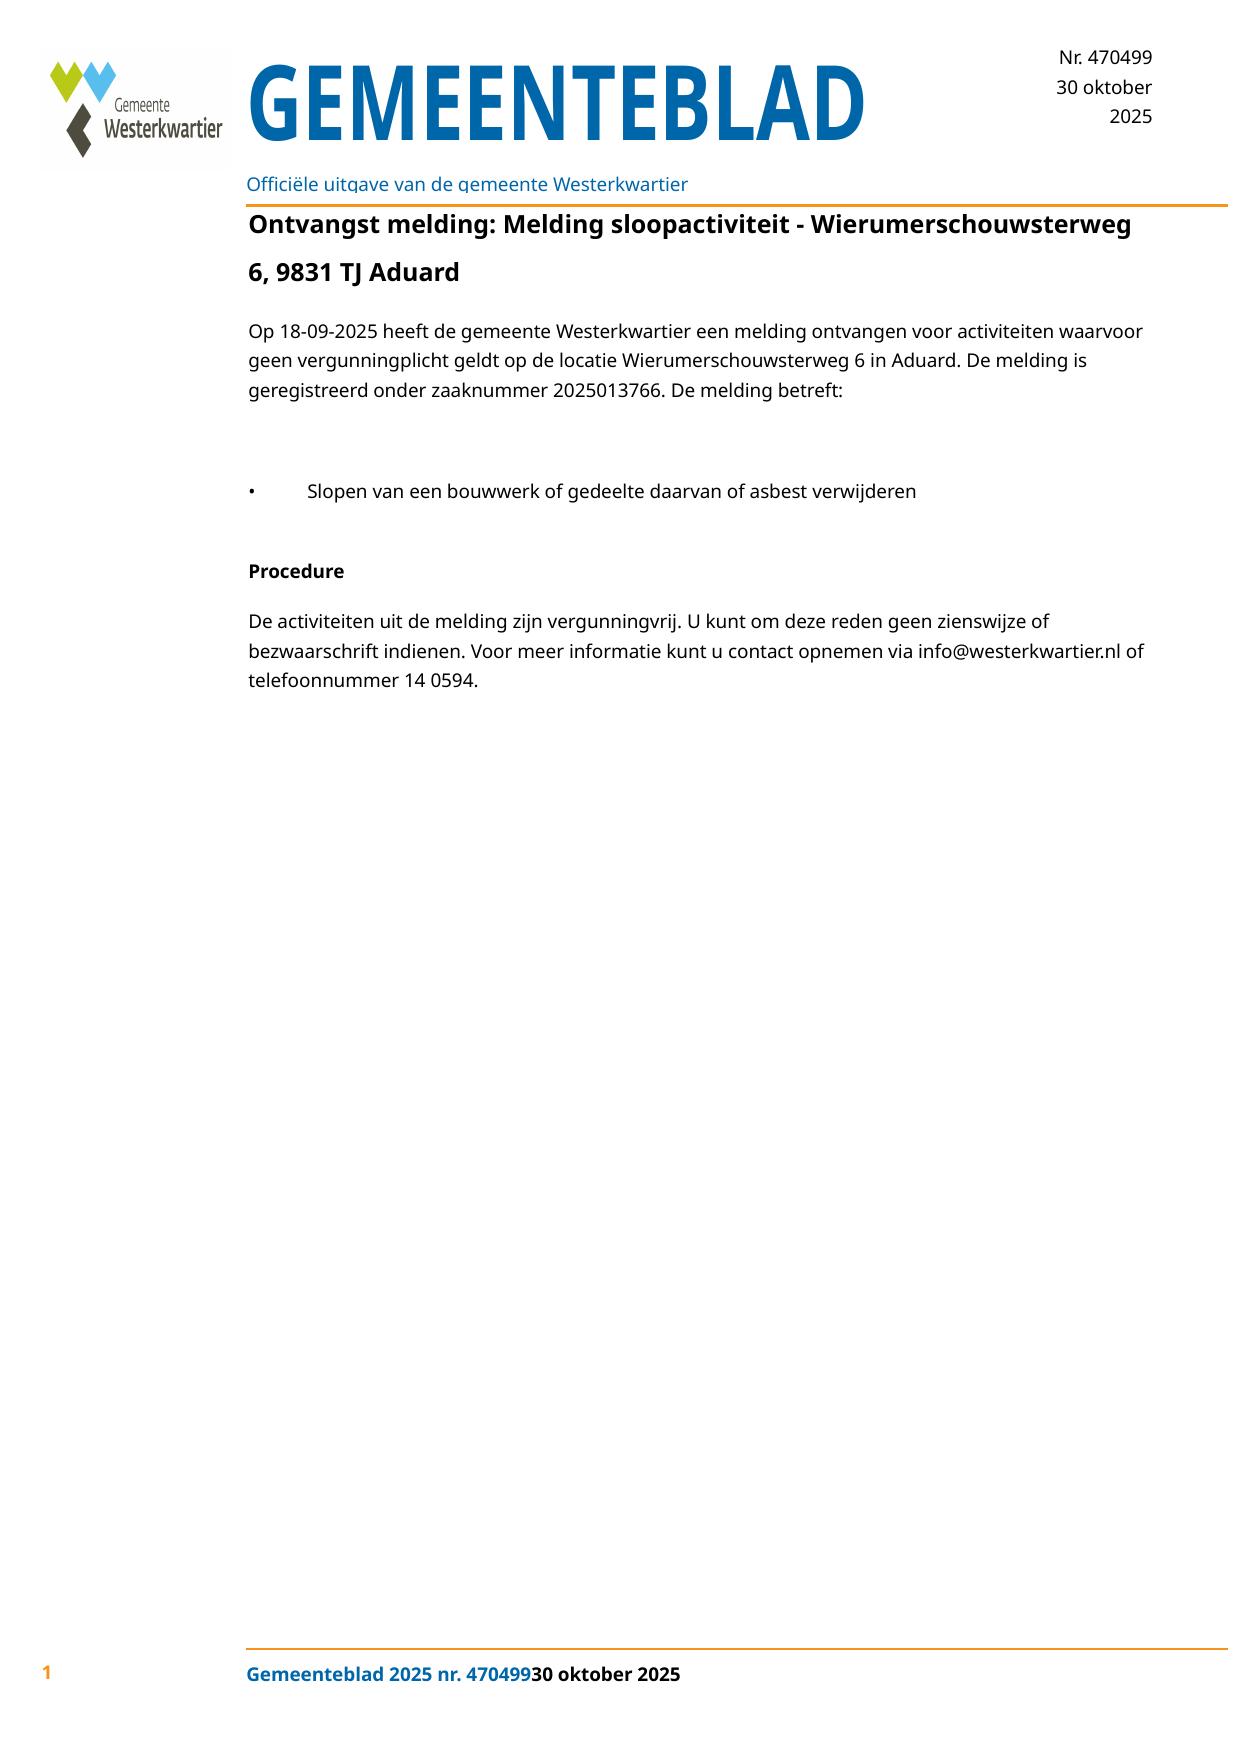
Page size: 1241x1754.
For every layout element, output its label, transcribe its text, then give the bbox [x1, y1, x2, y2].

text Ontvangst melding: Melding sloopactiviteit - Wierumerschouwsterweg 6, 9831 TJ Aduard [248, 207, 1152, 288]
text Procedure [248, 558, 1152, 584]
text De activiteiten uit de melding zijn vergunningvrij. U kunt om deze reden geen zienswijze of bezwaarschrift indienen. Voor meer informatie kunt u contact opnemen via info@westerkwartier.nl of telefoonnummer 14 0594. [248, 608, 1152, 693]
list Slopen van een bouwwerk of gedeelte daarvan of asbest verwijderen [248, 478, 1152, 504]
text Op 18-09-2025 heeft de gemeente Westerkwartier een melding ontvangen voor activiteiten waarvoor geen vergunningplicht geldt op de locatie Wierumerschouwsterweg 6 in Aduard. De melding is geregistreerd onder zaaknummer 2025013766. De melding betreft: [248, 318, 1152, 403]
picture [41, 47, 231, 172]
